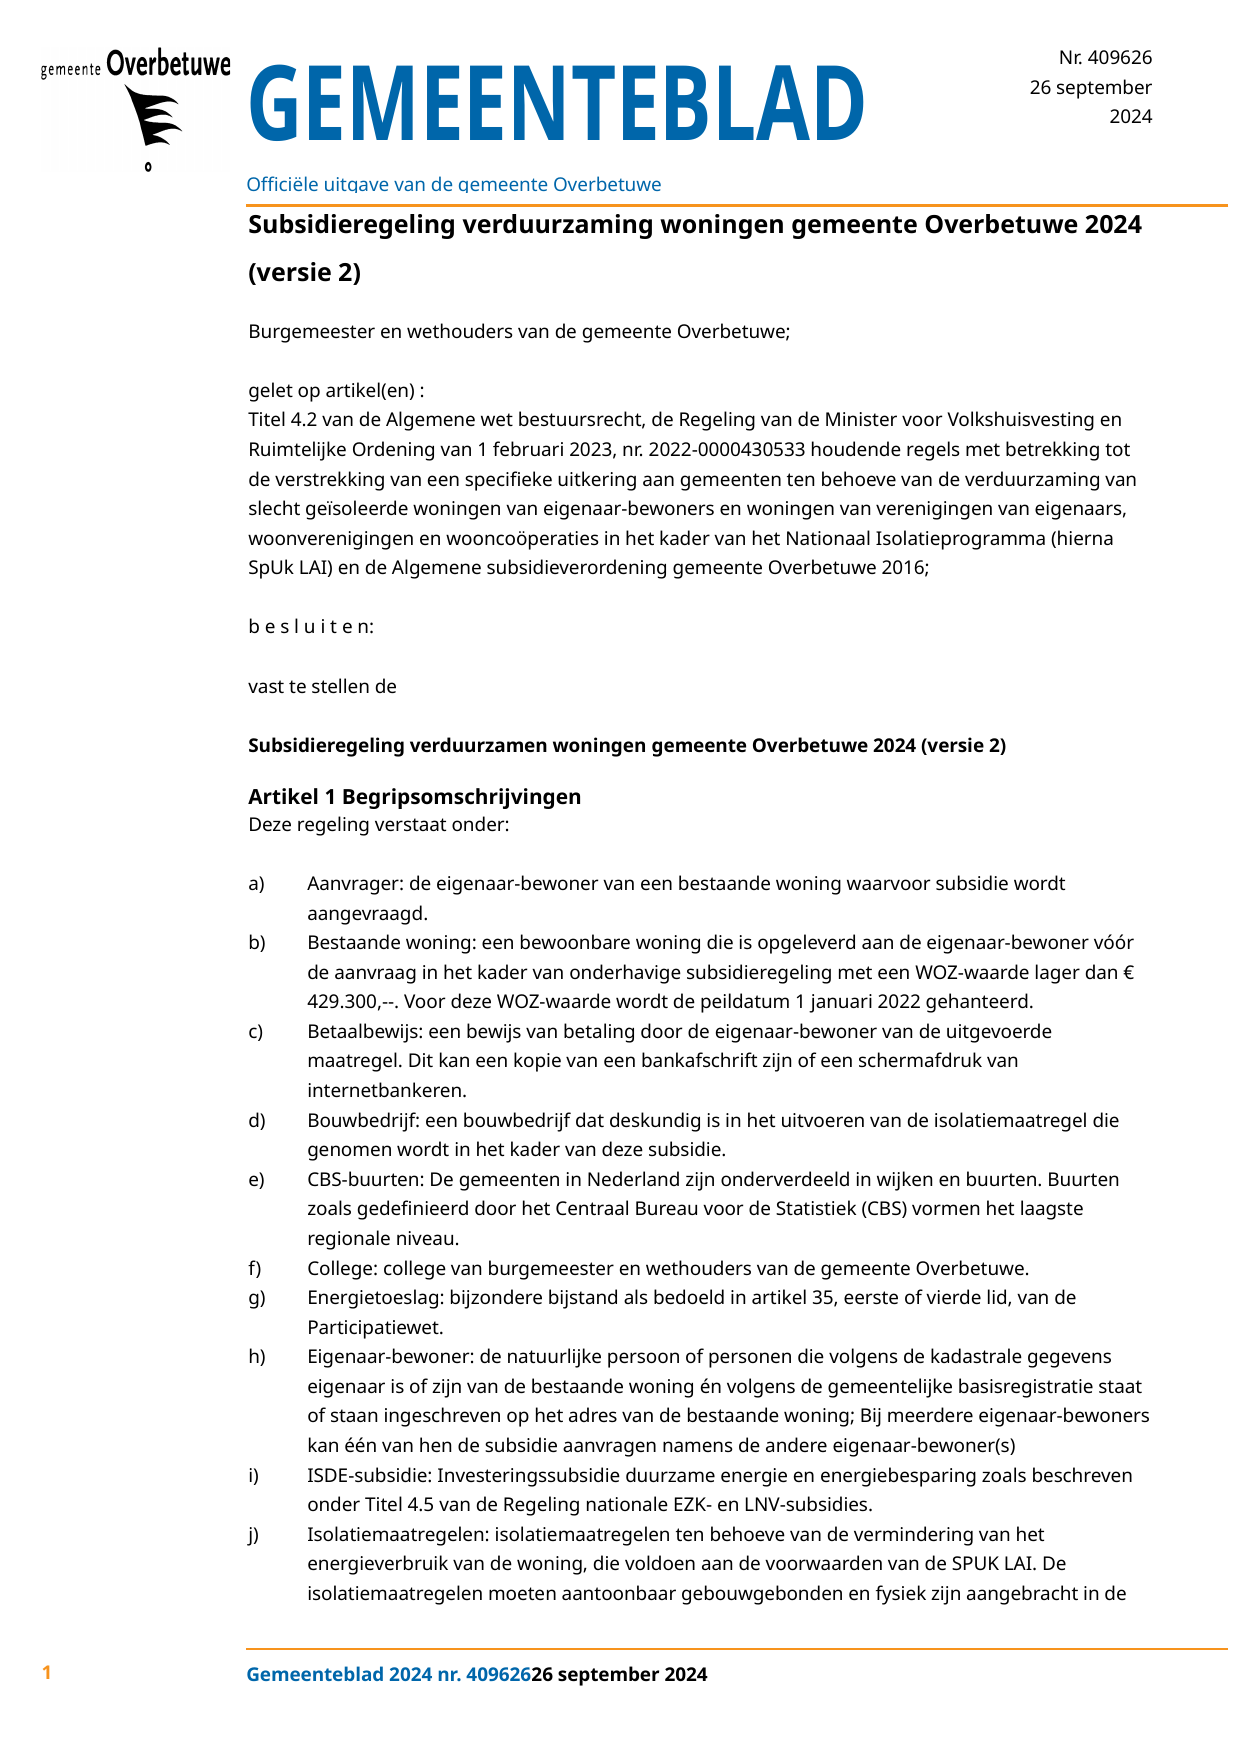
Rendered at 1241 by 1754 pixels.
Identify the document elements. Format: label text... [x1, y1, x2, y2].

list CBS-buurten: De gemeenten in Nederland zijn onderverdeeld in wijken en buurten. Buurten zoals gedefinieerd door het Centraal Bureau voor de Statistiek (CBS) vormen het laagste regionale niveau. [248, 1166, 1152, 1251]
list ISDE-subsidie: Investeringssubsidie duurzame energie en energiebesparing zoals beschreven onder Titel 4.5 van de Regeling nationale EZK- en LNV-subsidies. [248, 1462, 1152, 1517]
text Deze regeling verstaat onder: [248, 811, 1152, 837]
picture [41, 47, 231, 172]
list Bestaande woning: een bewoonbare woning die is opgeleverd aan de eigenaar-bewoner vóór de aanvraag in het kader van onderhavige subsidieregeling met een WOZ-waarde lager dan € 429.300,--. Voor deze WOZ-waarde wordt de peildatum 1 januari 2022 gehanteerd. [248, 929, 1152, 1014]
list College: college van burgemeester en wethouders van de gemeente Overbetuwe. [248, 1255, 1152, 1280]
text Subsidieregeling verduurzamen woningen gemeente Overbetuwe 2024 (versie 2) [248, 732, 1152, 758]
list Betaalbewijs: een bewijs van betaling door de eigenaar-bewoner van de uitgevoerde maatregel. Dit kan een kopie van een bankafschrift zijn of een schermafdruk van internetbankeren. [248, 1018, 1152, 1103]
text Titel 4.2 van de Algemene wet bestuursrecht, de Regeling van de Minister voor Volkshuisvesting en Ruimtelijke Ordening van 1 februari 2023, nr. 2022-0000430533 houdende regels met betrekking tot de verstrekking van een specifieke uitkering aan gemeenten ten behoeve van de verduurzaming van slecht geïsoleerde woningen van eigenaar-bewoners en woningen van verenigingen van eigenaars, woonverenigingen en wooncoöperaties in het kader van het Nationaal Isolatieprogramma (hierna SpUk LAI) en de Algemene subsidieverordening gemeente Overbetuwe 2016; [248, 407, 1152, 580]
text Artikel 1 Begripsomschrijvingen [248, 782, 1152, 811]
list Aanvrager: de eigenaar-bewoner van een bestaande woning waarvoor subsidie wordt aangevraagd. [248, 870, 1152, 925]
text Burgemeester en wethouders van de gemeente Overbetuwe; [248, 318, 1152, 344]
list Isolatiemaatregelen: isolatiemaatregelen ten behoeve van de vermindering van het energieverbruik van de woning, die voldoen aan de voorwaarden van de SPUK LAI. De isolatiemaatregelen moeten aantoonbaar gebouwgebonden en fysiek zijn aangebracht in de [248, 1521, 1152, 1606]
list Energietoeslag: bijzondere bijstand als bedoeld in artikel 35, eerste of vierde lid, van de Participatiewet. [248, 1284, 1152, 1339]
text b e s l u i t e n: [248, 614, 1152, 639]
text Subsidieregeling verduurzaming woningen gemeente Overbetuwe 2024 (versie 2) [248, 207, 1152, 288]
text vast te stellen de [248, 673, 1152, 699]
list Bouwbedrijf: een bouwbedrijf dat deskundig is in het uitvoeren van de isolatiemaatregel die genomen wordt in het kader van deze subsidie. [248, 1107, 1152, 1162]
list Eigenaar-bewoner: de natuurlijke persoon of personen die volgens de kadastrale gegevens eigenaar is of zijn van de bestaande woning én volgens de gemeentelijke basisregistratie staat of staan ingeschreven op het adres van de bestaande woning; Bij meerdere eigenaar-bewoners kan één van hen de subsidie aanvragen namens de andere eigenaar-bewoner(s) [248, 1343, 1152, 1458]
text gelet op artikel(en) : [248, 377, 1152, 403]
